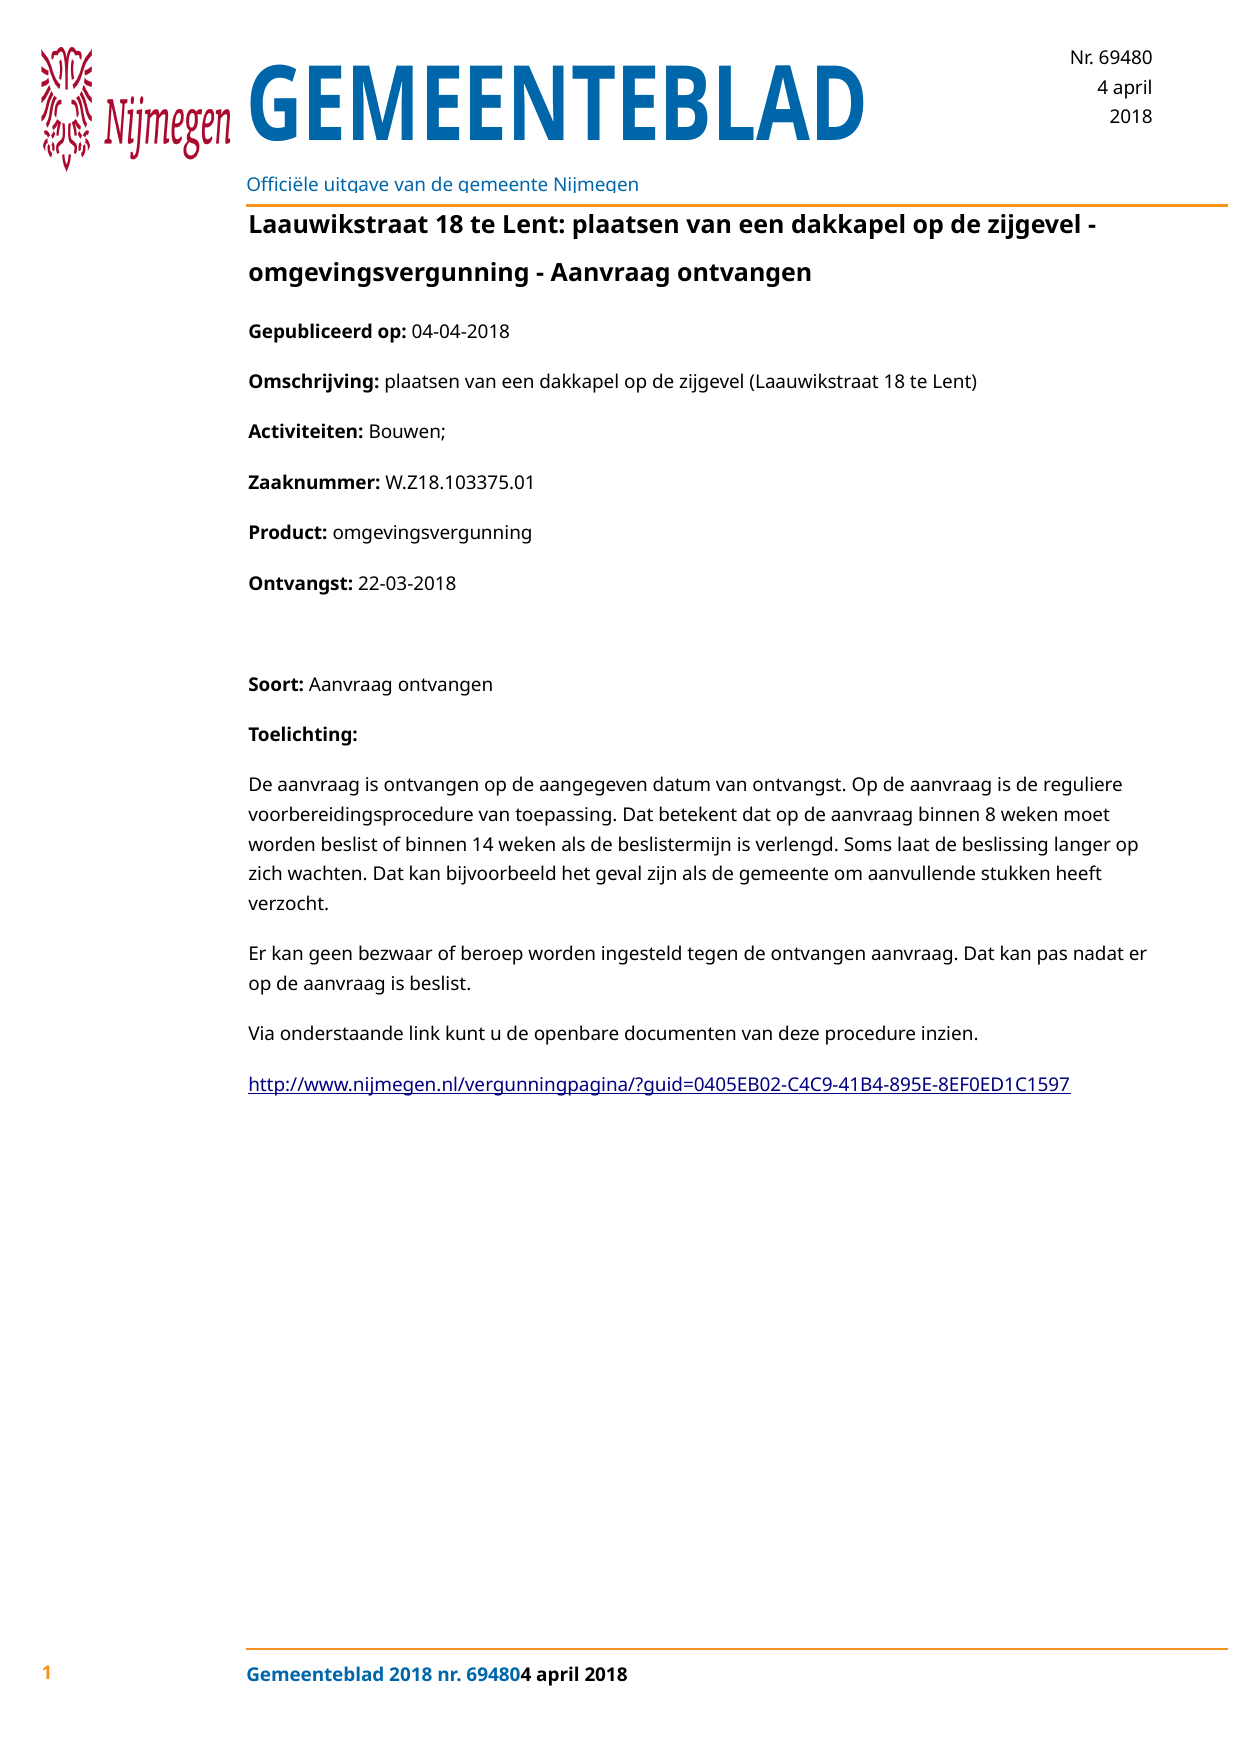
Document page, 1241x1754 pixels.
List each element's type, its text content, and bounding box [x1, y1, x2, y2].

text Laauwikstraat 18 te Lent: plaatsen van een dakkapel op de zijgevel - omgevingsvergunning - Aanvraag ontvangen [248, 207, 1152, 288]
text Gepubliceerd op: 04-04-2018 [248, 318, 1152, 344]
text De aanvraag is ontvangen op de aangegeven datum van ontvangst. Op de aanvraag is de reguliere voorbereidingsprocedure van toepassing. Dat betekent dat op de aanvraag binnen 8 weken moet worden beslist of binnen 14 weken als de beslistermijn is verlengd. Soms laat de beslissing langer op zich wachten. Dat kan bijvoorbeeld het geval zijn als de gemeente om aanvullende stukken heeft verzocht. [248, 772, 1152, 916]
text Via onderstaande link kunt u de openbare documenten van deze procedure inzien. [248, 1020, 1152, 1046]
text Soort: Aanvraag ontvangen [248, 671, 1152, 697]
text Toelichting: [248, 721, 1152, 747]
text Product: omgevingsvergunning [248, 519, 1152, 545]
picture [41, 47, 231, 172]
text Er kan geen bezwaar of beroep worden ingesteld tegen de ontvangen aanvraag. Dat kan pas nadat er op de aanvraag is beslist. [248, 940, 1152, 996]
text http://www.nijmegen.nl/vergunningpagina/?guid=0405EB02-C4C9-41B4-895E-8EF0ED1C1597 [248, 1071, 1152, 1097]
text Zaaknummer: W.Z18.103375.01 [248, 469, 1152, 495]
text Activiteiten: Bouwen; [248, 419, 1152, 444]
text Omschrijving: plaatsen van een dakkapel op de zijgevel (Laauwikstraat 18 te Lent) [248, 368, 1152, 394]
text Ontvangst: 22-03-2018 [248, 570, 1152, 596]
